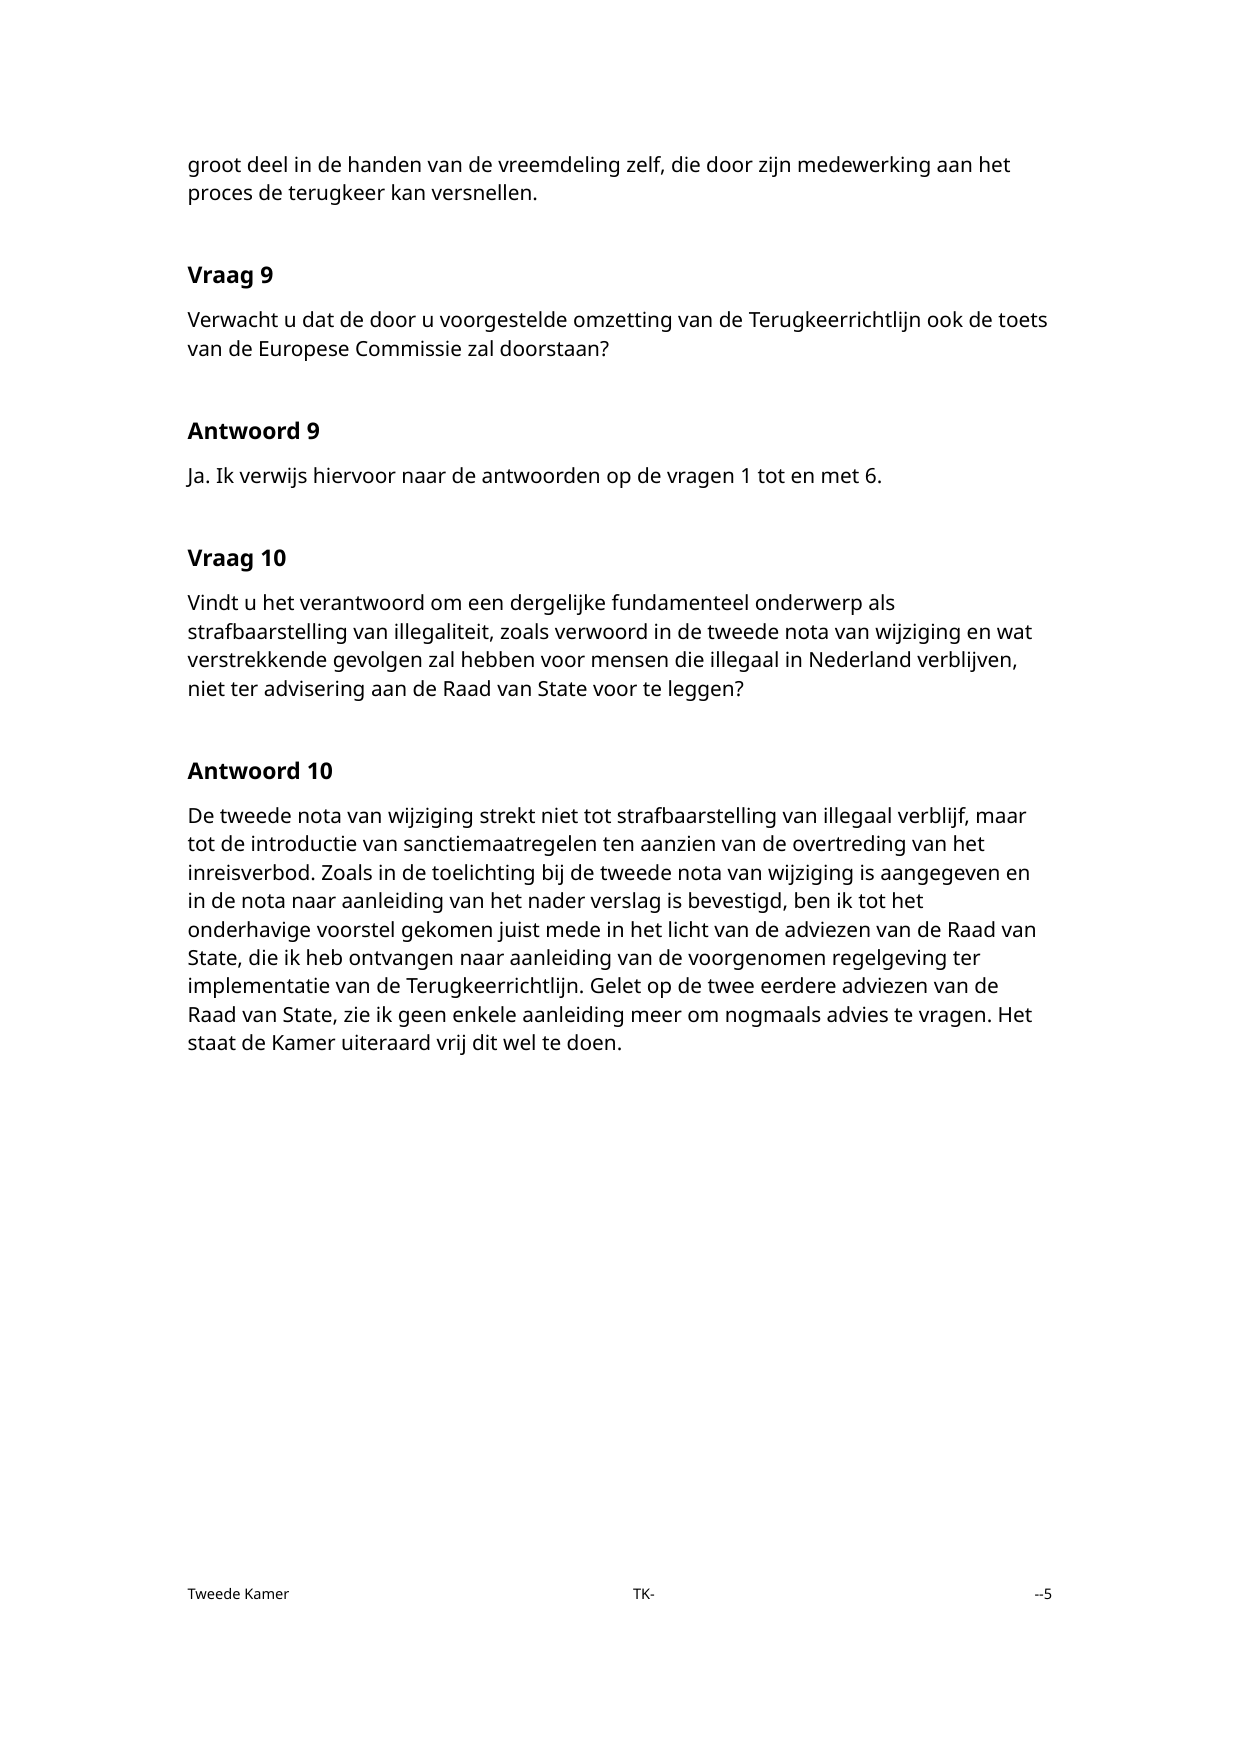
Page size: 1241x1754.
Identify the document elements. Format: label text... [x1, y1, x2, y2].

subtitle Vraag 10 [187, 542, 1053, 573]
text Ja. Ik verwijs hiervoor naar de antwoorden op de vragen 1 tot en met 6. [187, 461, 1053, 490]
text Vindt u het verantwoord om een dergelijke fundamenteel onderwerp als strafbaarstelling van illegaliteit, zoals verwoord in de tweede nota van wijziging en wat verstrekkende gevolgen zal hebben voor mensen die illegaal in Nederland verblijven, niet ter advisering aan de Raad van State voor te leggen? [187, 588, 1053, 702]
text Verwacht u dat de door u voorgestelde omzetting van de Terugkeerrichtlijn ook de toets van de Europese Commissie zal doorstaan? [187, 306, 1053, 362]
text groot deel in de handen van de vreemdeling zelf, die door zijn medewerking aan het proces de terugkeer kan versnellen. [187, 150, 1053, 207]
subtitle Antwoord 9 [187, 415, 1053, 446]
text De tweede nota van wijziging strekt niet tot strafbaarstelling van illegaal verblijf, maar tot de introductie van sanctiemaatregelen ten aanzien van de overtreding van het inreisverbod. Zoals in de toelichting bij de tweede nota van wijziging is aangegeven en in de nota naar aanleiding van het nader verslag is bevestigd, ben ik tot het onderhavige voorstel gekomen juist mede in het licht van de adviezen van de Raad van State, die ik heb ontvangen naar aanleiding van de voorgenomen regelgeving ter implementatie van de Terugkeerrichtlijn. Gelet op de twee eerdere adviezen van de Raad van State, zie ik geen enkele aanleiding meer om nogmaals advies te vragen. Het staat de Kamer uiteraard vrij dit wel te doen. [187, 801, 1053, 1057]
subtitle Vraag 9 [187, 259, 1053, 291]
subtitle Antwoord 10 [187, 755, 1053, 786]
